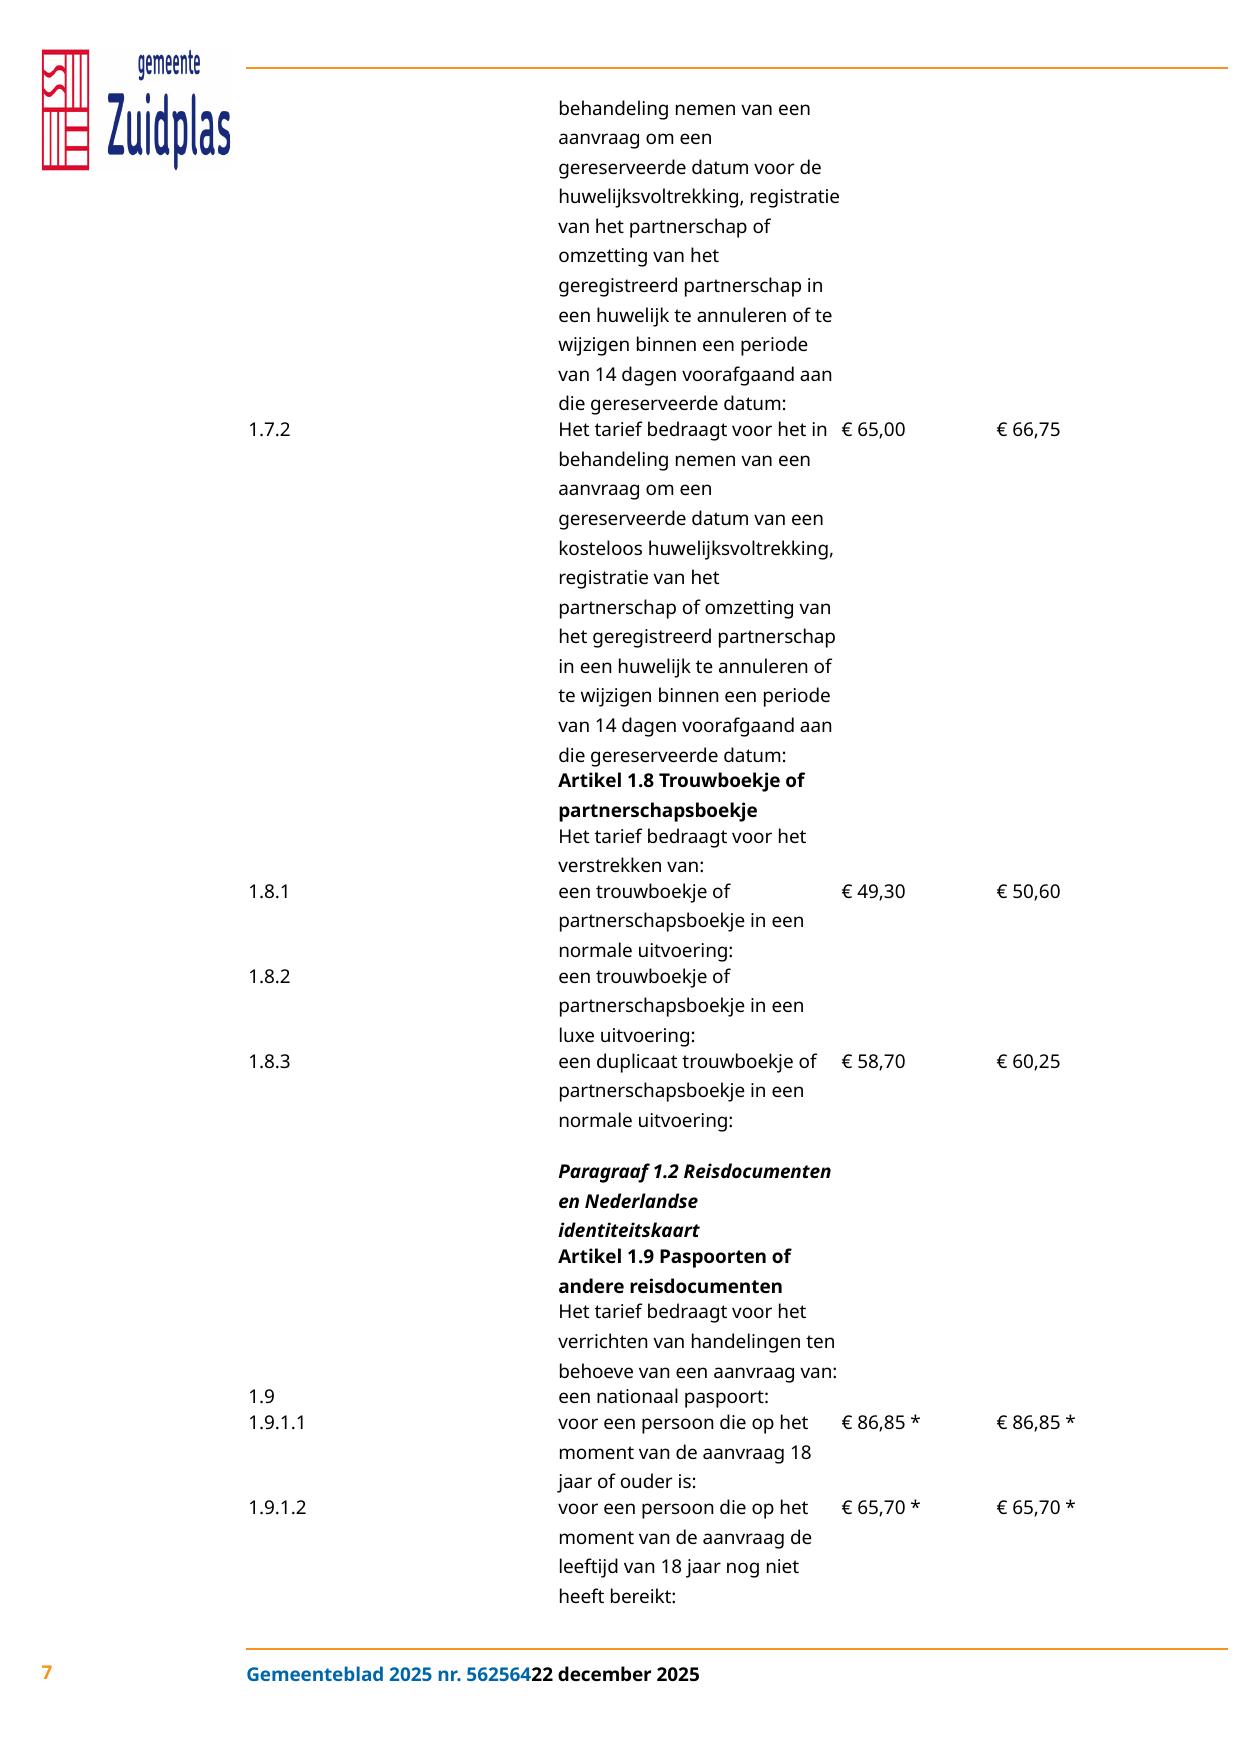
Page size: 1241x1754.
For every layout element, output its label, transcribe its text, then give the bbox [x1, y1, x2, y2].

table_cell [403, 768, 558, 823]
table_cell 1.8.3 [248, 1048, 403, 1133]
table_cell € 86,85 * [996, 1409, 1152, 1494]
table_cell [403, 878, 558, 963]
table_cell [841, 963, 996, 1048]
table_cell [403, 963, 558, 1048]
table_cell [841, 1299, 996, 1384]
table_cell [996, 1384, 1152, 1409]
table_cell 1.7.2 [248, 416, 403, 767]
table_cell voor een persoon die op het moment van de aanvraag de leeftijd van 18 jaar nog niet heeft bereikt: [558, 1494, 841, 1609]
table_cell € 50,60 [996, 878, 1152, 963]
table_cell [248, 1244, 403, 1299]
table_cell € 86,85 * [841, 1409, 996, 1494]
table_cell [841, 1133, 996, 1158]
table_cell [403, 1494, 558, 1609]
table_cell 1.9.1.1 [248, 1409, 403, 1494]
table_cell Het tarief bedraagt voor het verrichten van handelingen ten behoeve van een aanvraag van: [558, 1299, 841, 1384]
table_cell [403, 1159, 558, 1243]
table_cell Het tarief bedraagt voor het verstrekken van: [558, 823, 841, 878]
table_cell [996, 95, 1152, 416]
table_cell [996, 1133, 1152, 1158]
table_cell Het tarief bedraagt voor het in behandeling nemen van een aanvraag om een gereserveerde datum van een kosteloos huwelijksvoltrekking, registratie van het partnerschap of omzetting van het geregistreerd partnerschap in een huwelijk te annuleren of te wijzigen binnen een periode van 14 dagen voorafgaand aan die gereserveerde datum: [558, 416, 841, 767]
table_cell [996, 963, 1152, 1048]
table_cell [996, 1159, 1152, 1243]
table_cell 1.9 [248, 1384, 403, 1409]
table_cell [403, 1133, 558, 1158]
table_cell € 65,70 * [841, 1494, 996, 1609]
table_cell [841, 1384, 996, 1409]
table_cell [403, 1384, 558, 1409]
table_cell 1.8.2 [248, 963, 403, 1048]
table_cell [248, 823, 403, 878]
table_cell € 66,75 [996, 416, 1152, 767]
table_cell [996, 823, 1152, 878]
picture [41, 47, 231, 172]
table_cell een trouwboekje of partnerschapsboekje in een luxe uitvoering: [558, 963, 841, 1048]
table_cell Artikel 1.9 Paspoorten of andere reisdocumenten [558, 1244, 841, 1299]
table_cell een nationaal paspoort: [558, 1384, 841, 1409]
table_cell [403, 1299, 558, 1384]
table_cell [403, 416, 558, 767]
table_cell € 65,00 [841, 416, 996, 767]
table_cell € 65,70 * [996, 1494, 1152, 1609]
table_cell [841, 768, 996, 823]
table_cell een duplicaat trouwboekje of partnerschapsboekje in een normale uitvoering: [558, 1048, 841, 1133]
table_cell [996, 768, 1152, 823]
table_cell voor een persoon die op het moment van de aanvraag 18 jaar of ouder is: [558, 1409, 841, 1494]
table_cell € 49,30 [841, 878, 996, 963]
table_cell [841, 95, 996, 416]
table_cell [248, 95, 403, 416]
table_cell [403, 1409, 558, 1494]
table_cell [248, 1133, 403, 1158]
table_cell 1.9.1.2 [248, 1494, 403, 1609]
table_cell [403, 1244, 558, 1299]
table_cell [403, 95, 558, 416]
table_cell € 60,25 [996, 1048, 1152, 1133]
table_cell Artikel 1.8 Trouwboekje of partnerschapsboekje [558, 768, 841, 823]
table_cell [841, 1244, 996, 1299]
table_cell [558, 1133, 841, 1158]
table_cell [403, 823, 558, 878]
table_cell een trouwboekje of partnerschapsboekje in een normale uitvoering: [558, 878, 841, 963]
table_cell € 58,70 [841, 1048, 996, 1133]
table_cell [403, 1048, 558, 1133]
table_cell [841, 823, 996, 878]
table_cell [248, 768, 403, 823]
table_cell 1.8.1 [248, 878, 403, 963]
table_cell [248, 1299, 403, 1384]
table_cell [841, 1159, 996, 1243]
table_cell [996, 1244, 1152, 1299]
table_cell behandeling nemen van een aanvraag om een gereserveerde datum voor de huwelijksvoltrekking, registratie van het partnerschap of omzetting van het geregistreerd partnerschap in een huwelijk te annuleren of te wijzigen binnen een periode van 14 dagen voorafgaand aan die gereserveerde datum: [558, 95, 841, 416]
table_cell Paragraaf 1.2 Reisdocumenten en Nederlandse identiteitskaart [558, 1159, 841, 1243]
table_cell [248, 1159, 403, 1243]
table_cell [996, 1299, 1152, 1384]
